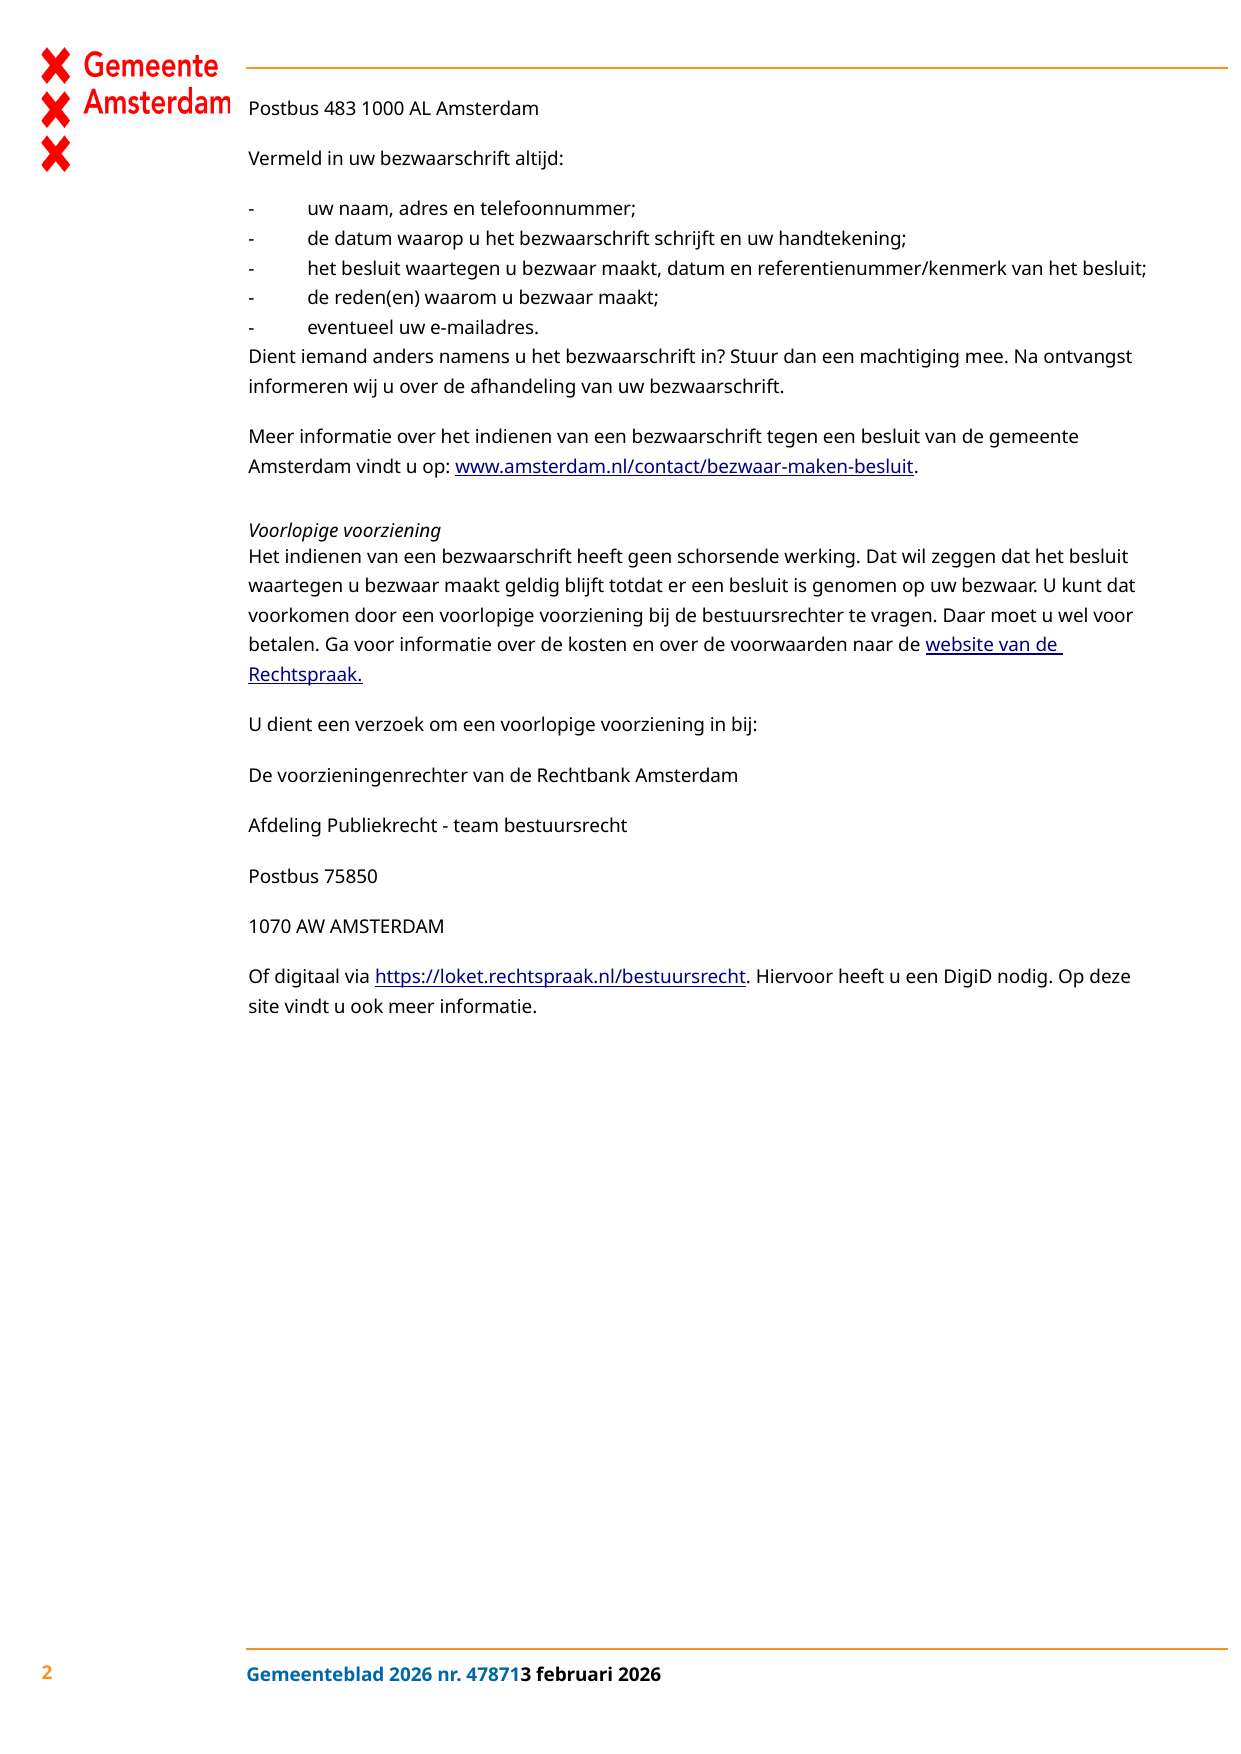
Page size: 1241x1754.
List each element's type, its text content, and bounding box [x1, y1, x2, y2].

text Of digitaal via https://loket.rechtspraak.nl/bestuursrecht. Hiervoor heeft u een DigiD nodig. Op deze site vindt u ook meer informatie. [248, 964, 1152, 1019]
list het besluit waartegen u bezwaar maakt, datum en referentienummer/kenmerk van het besluit; [248, 255, 1152, 281]
text Postbus 483 1000 AL Amsterdam [248, 95, 1152, 121]
text Meer informatie over het indienen van een bezwaarschrift tegen een besluit van de gemeente Amsterdam vindt u op: www.amsterdam.nl/contact/bezwaar-maken-besluit. [248, 423, 1152, 479]
text De voorzieningenrechter van de Rechtbank Amsterdam [248, 762, 1152, 788]
text Het indienen van een bezwaarschrift heeft geen schorsende werking. Dat wil zeggen dat het besluit waartegen u bezwaar maakt geldig blijft totdat er een besluit is genomen op uw bezwaar. U kunt dat voorkomen door een voorlopige voorziening bij de bestuursrechter te vragen. Daar moet u wel voor betalen. Ga voor informatie over de kosten en over de voorwaarden naar de website van de Rechtspraak. [248, 543, 1152, 687]
text Voorlopige voorziening [248, 517, 1152, 543]
text 1070 AW AMSTERDAM [248, 913, 1152, 939]
list de datum waarop u het bezwaarschrift schrijft en uw handtekening; [248, 225, 1152, 251]
text Vermeld in uw bezwaarschrift altijd: [248, 145, 1152, 171]
text U dient een verzoek om een voorlopige voorziening in bij: [248, 712, 1152, 737]
text Dient iemand anders namens u het bezwaarschrift in? Stuur dan een machtiging mee. Na ontvangst informeren wij u over de afhandeling van uw bezwaarschrift. [248, 343, 1152, 399]
text Postbus 75850 [248, 863, 1152, 888]
picture [41, 47, 231, 172]
list de reden(en) waarom u bezwaar maakt; [248, 284, 1152, 310]
list eventueel uw e-mailadres. [248, 314, 1152, 340]
list uw naam, adres en telefoonnummer; [248, 196, 1152, 221]
text Afdeling Publiekrecht - team bestuursrecht [248, 812, 1152, 838]
